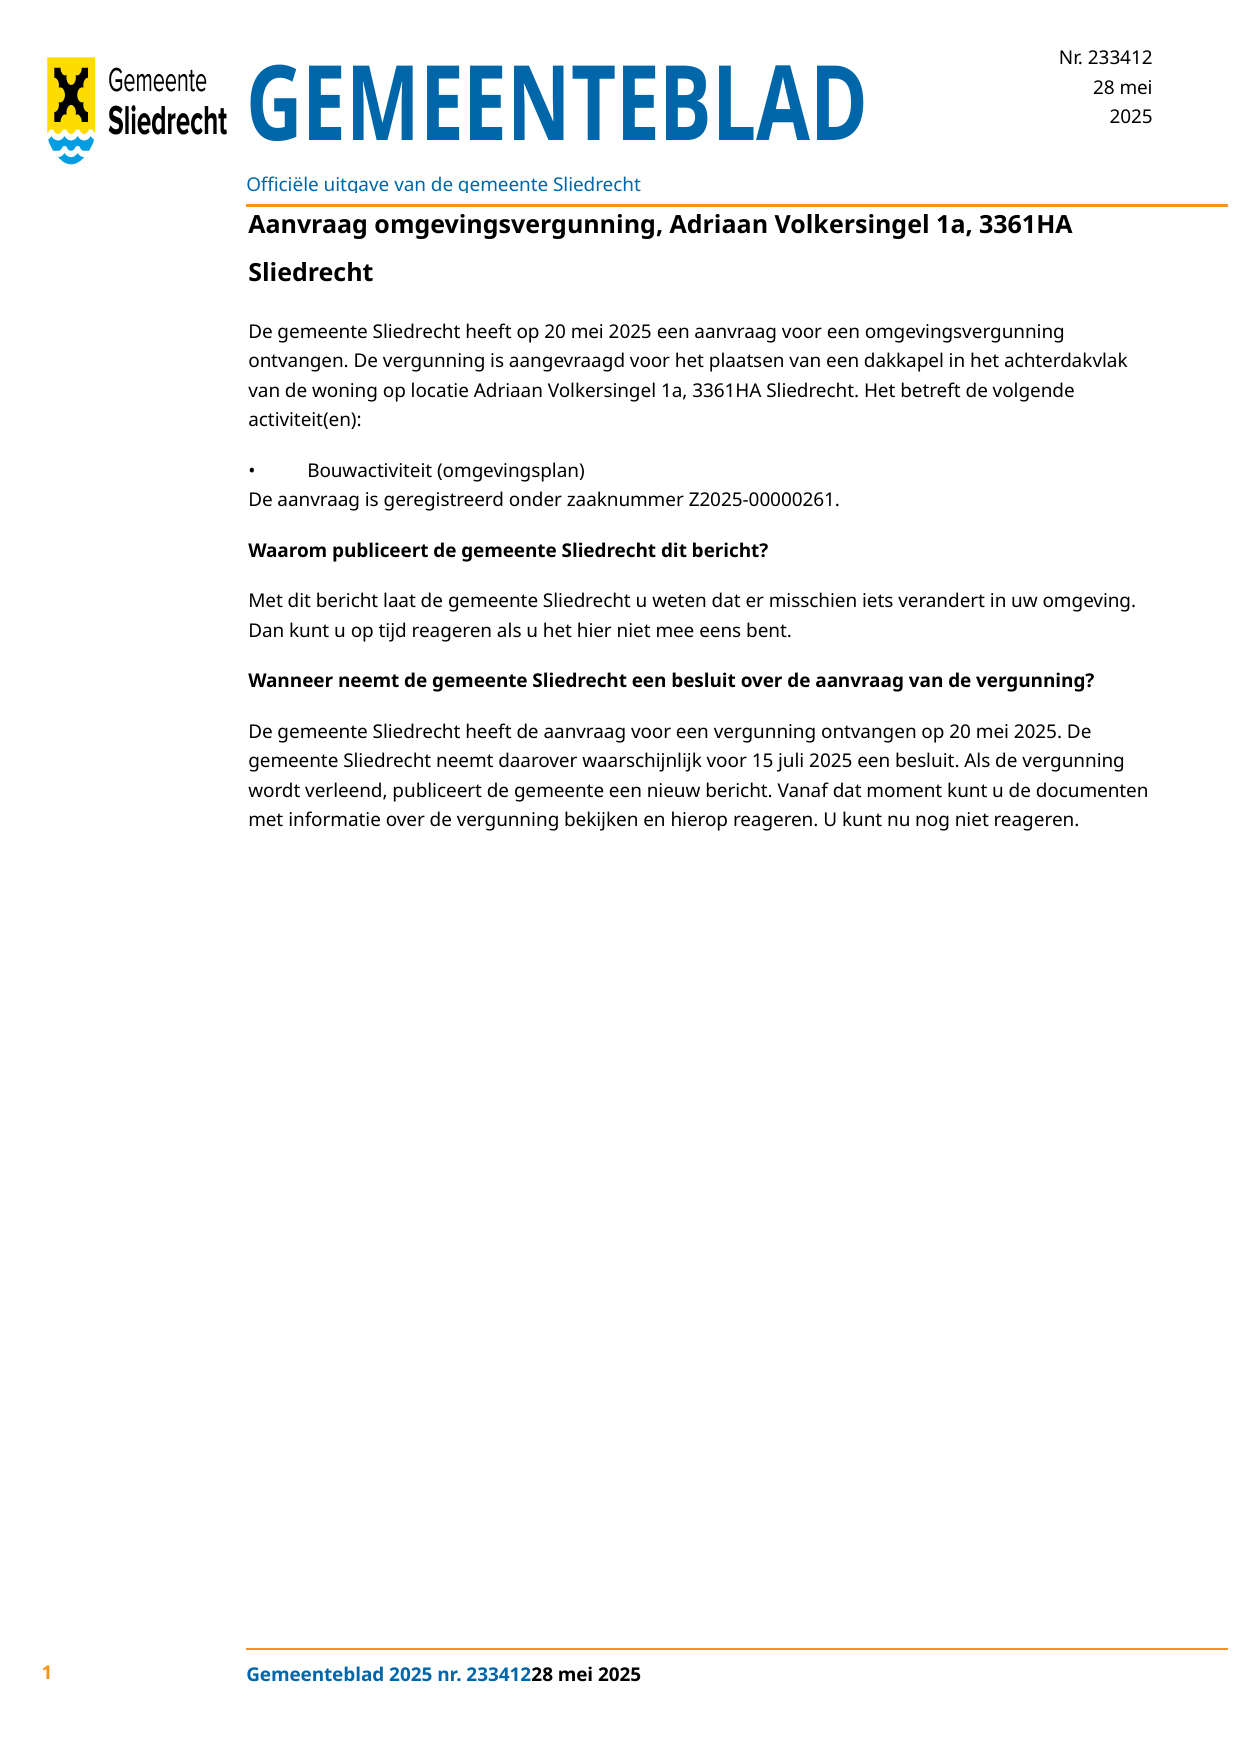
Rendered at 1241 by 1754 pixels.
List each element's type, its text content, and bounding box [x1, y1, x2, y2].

text De gemeente Sliedrecht heeft de aanvraag voor een vergunning ontvangen op 20 mei 2025. De gemeente Sliedrecht neemt daarover waarschijnlijk voor 15 juli 2025 een besluit. Als de vergunning wordt verleend, publiceert de gemeente een nieuw bericht. Vanaf dat moment kunt u de documenten met informatie over de vergunning bekijken en hierop reageren. U kunt nu nog niet reageren. [248, 718, 1152, 832]
text Met dit bericht laat de gemeente Sliedrecht u weten dat er misschien iets verandert in uw omgeving. Dan kunt u op tijd reageren als u het hier niet mee eens bent. [248, 587, 1152, 643]
list Bouwactiviteit (omgevingsplan) [248, 457, 1152, 483]
text De gemeente Sliedrecht heeft op 20 mei 2025 een aanvraag voor een omgevingsvergunning ontvangen. De vergunning is aangevraagd voor het plaatsen van een dakkapel in het achterdakvlak van de woning op locatie Adriaan Volkersingel 1a, 3361HA Sliedrecht. Het betreft de volgende activiteit(en): [248, 318, 1152, 432]
text De aanvraag is geregistreerd onder zaaknummer Z2025-00000261. [248, 487, 1152, 512]
text Wanneer neemt de gemeente Sliedrecht een besluit over de aanvraag van de vergunning? [248, 667, 1152, 693]
picture [41, 47, 231, 172]
text Aanvraag omgevingsvergunning, Adriaan Volkersingel 1a, 3361HA Sliedrecht [248, 207, 1152, 288]
text Waarom publiceert de gemeente Sliedrecht dit bericht? [248, 537, 1152, 563]
